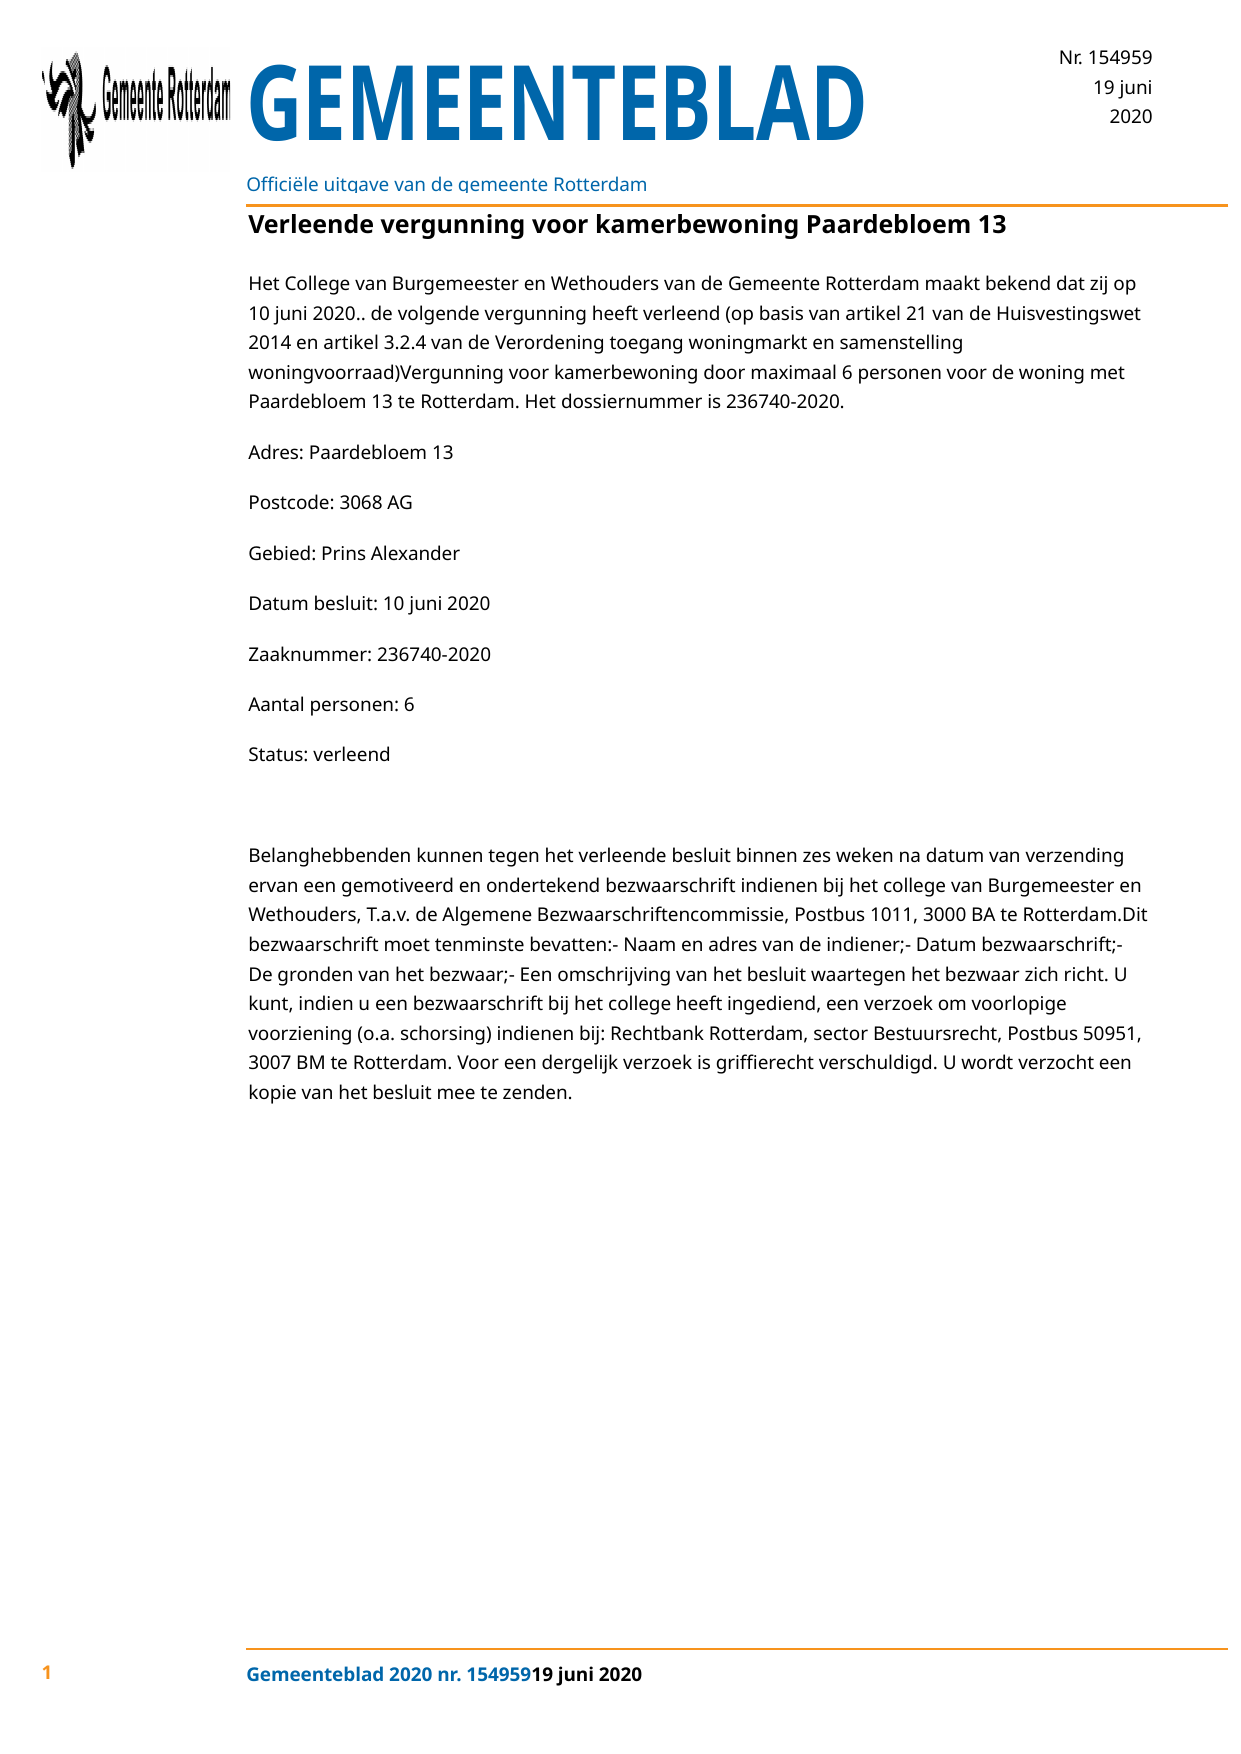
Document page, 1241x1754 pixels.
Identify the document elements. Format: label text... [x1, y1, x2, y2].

text Datum besluit: 10 juni 2020 [248, 590, 1152, 616]
text Postcode: 3068 AG [248, 489, 1152, 515]
text Status: verleend [248, 742, 1152, 767]
text Verleende vergunning voor kamerbewoning Paardebloem 13 [248, 207, 1152, 241]
text Belanghebbenden kunnen tegen het verleende besluit binnen zes weken na datum van verzending ervan een gemotiveerd en ondertekend bezwaarschrift indienen bij het college van Burgemeester en Wethouders, T.a.v. de Algemene Bezwaarschriftencommissie, Postbus 1011, 3000 BA te Rotterdam.Dit bezwaarschrift moet tenminste bevatten:- Naam en adres van de indiener;- Datum bezwaarschrift;- De gronden van het bezwaar;- Een omschrijving van het besluit waartegen het bezwaar zich richt. U kunt, indien u een bezwaarschrift bij het college heeft ingediend, een verzoek om voorlopige voorziening (o.a. schorsing) indienen bij: Rechtbank Rotterdam, sector Bestuursrecht, Postbus 50951, 3007 BM te Rotterdam. Voor een dergelijk verzoek is griffierecht verschuldigd. U wordt verzocht een kopie van het besluit mee te zenden. [248, 842, 1152, 1105]
text Zaaknummer: 236740-2020 [248, 641, 1152, 666]
text Gebied: Prins Alexander [248, 540, 1152, 566]
text Adres: Paardebloem 13 [248, 439, 1152, 465]
text Aantal personen: 6 [248, 691, 1152, 717]
picture [41, 47, 231, 172]
text Het College van Burgemeester en Wethouders van de Gemeente Rotterdam maakt bekend dat zij op 10 juni 2020.. de volgende vergunning heeft verleend (op basis van artikel 21 van de Huisvestingswet 2014 en artikel 3.2.4 van de Verordening toegang woningmarkt en samenstelling woningvoorraad)Vergunning voor kamerbewoning door maximaal 6 personen voor de woning met Paardebloem 13 te Rotterdam. Het dossiernummer is 236740-2020. [248, 270, 1152, 414]
